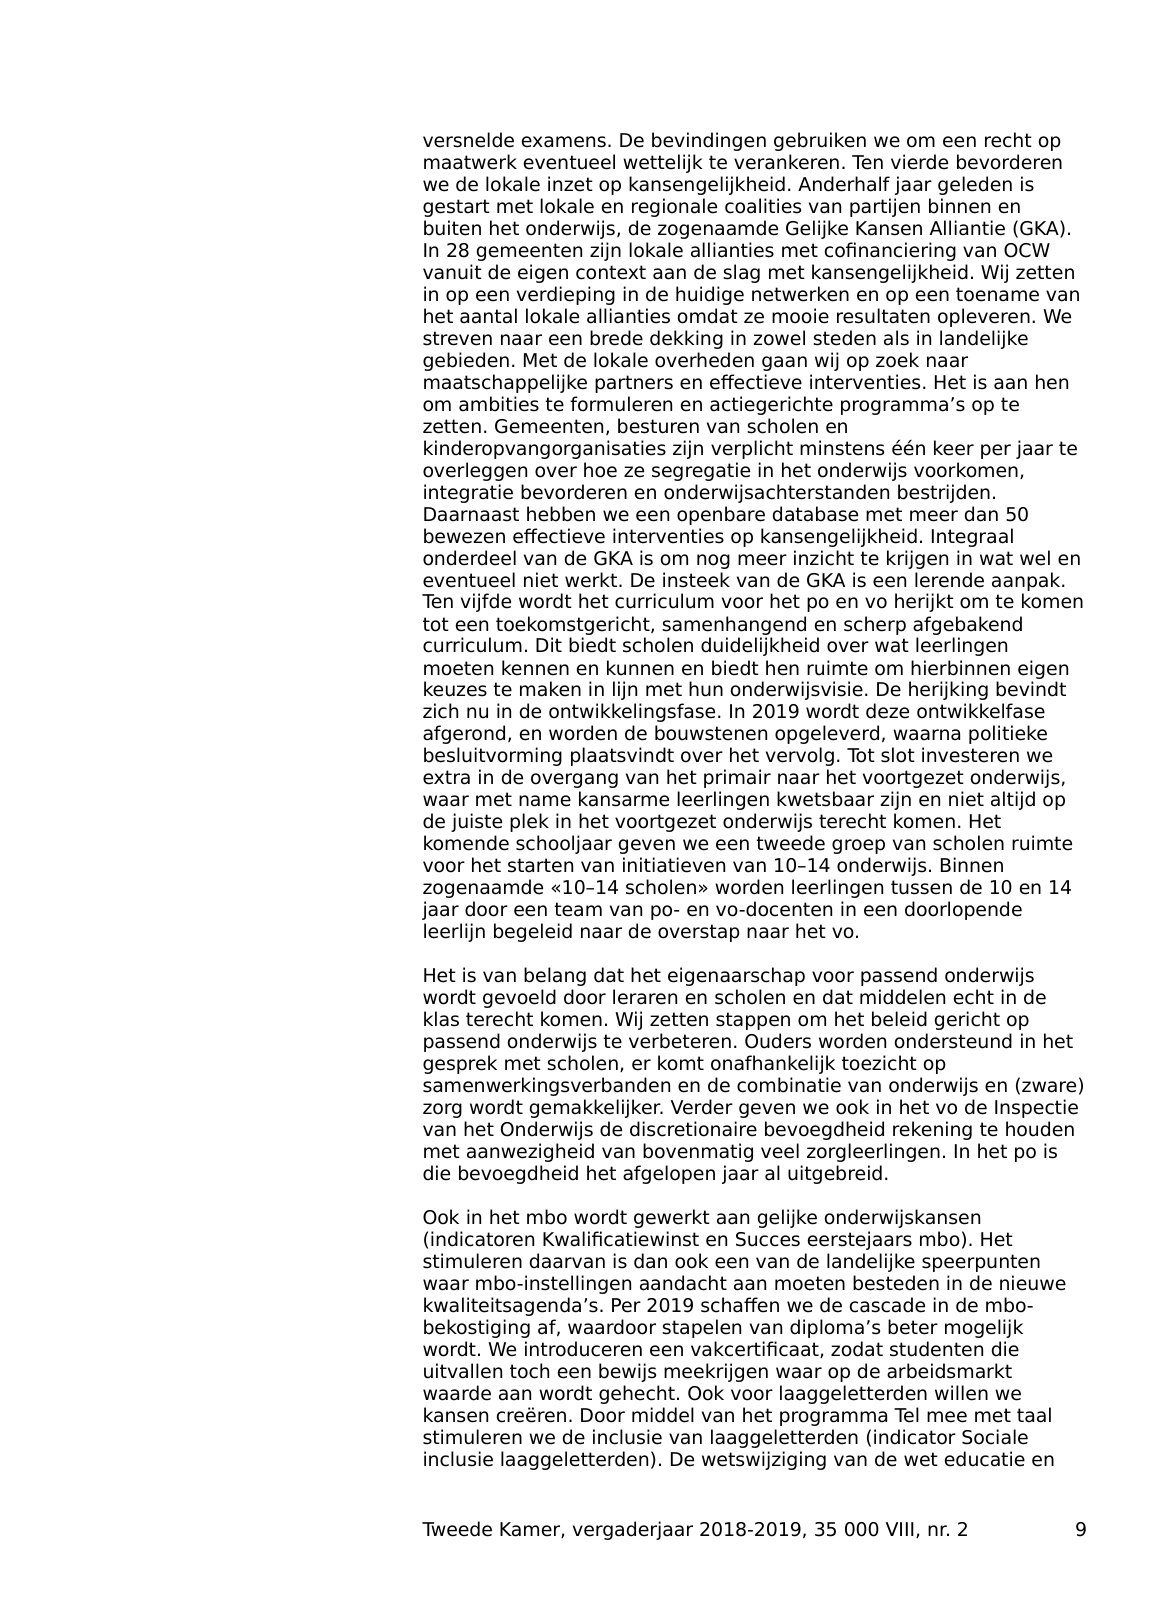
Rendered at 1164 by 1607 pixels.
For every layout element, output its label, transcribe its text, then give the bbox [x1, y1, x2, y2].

text versnelde examens. De bevindingen gebruiken we om een recht op maatwerk eventueel wettelijk te verankeren. Ten vierde bevorderen we de lokale inzet op kansengelijkheid. Anderhalf jaar geleden is gestart met lokale en regionale coalities van partijen binnen en buiten het onderwijs, de zogenaamde Gelijke Kansen Alliantie (GKA). In 28 gemeenten zijn lokale allianties met cofinanciering van OCW vanuit de eigen context aan de slag met kansengelijkheid. Wij zetten in op een verdieping in de huidige netwerken en op een toename van het aantal lokale allianties omdat ze mooie resultaten opleveren. We streven naar een brede dekking in zowel steden als in landelijke gebieden. Met de lokale overheden gaan wij op zoek naar maatschappelijke partners en effectieve interventies. Het is aan hen om ambities te formuleren en actiegerichte programma’s op te zetten. Gemeenten, besturen van scholen en kinderopvangorganisaties zijn verplicht minstens één keer per jaar te overleggen over hoe ze segregatie in het onderwijs voorkomen, integratie bevorderen en onderwijsachterstanden bestrijden. Daarnaast hebben we een openbare database met meer dan 50 bewezen effectieve interventies op kansengelijkheid. Integraal onderdeel van de GKA is om nog meer inzicht te krijgen in wat wel en eventueel niet werkt. De insteek van de GKA is een lerende aanpak. Ten vijfde wordt het curriculum voor het po en vo herijkt om te komen tot een toekomstgericht, samenhangend en scherp afgebakend curriculum. Dit biedt scholen duidelijkheid over wat leerlingen moeten kennen en kunnen en biedt hen ruimte om hierbinnen eigen keuzes te maken in lijn met hun onderwijsvisie. De herijking bevindt zich nu in de ontwikkelingsfase. In 2019 wordt deze ontwikkelfase afgerond, en worden de bouwstenen opgeleverd, waarna politieke besluitvorming plaatsvindt over het vervolg. Tot slot investeren we extra in de overgang van het primair naar het voortgezet onderwijs, waar met name kansarme leerlingen kwetsbaar zijn en niet altijd op de juiste plek in het voortgezet onderwijs terecht komen. Het komende schooljaar geven we een tweede groep van scholen ruimte voor het starten van initiatieven van 10–14 onderwijs. Binnen zogenaamde «10–14 scholen» worden leerlingen tussen de 10 en 14 jaar door een team van po- en vo-docenten in een doorlopende leerlijn begeleid naar de overstap naar het vo. [422, 130, 1087, 943]
text Het is van belang dat het eigenaarschap voor passend onderwijs wordt gevoeld door leraren en scholen en dat middelen echt in de klas terecht komen. Wij zetten stappen om het beleid gericht op passend onderwijs te verbeteren. Ouders worden ondersteund in het gesprek met scholen, er komt onafhankelijk toezicht op samenwerkingsverbanden en de combinatie van onderwijs en (zware) zorg wordt gemakkelijker. Verder geven we ook in het vo de Inspectie van het Onderwijs de discretionaire bevoegdheid rekening te houden met aanwezigheid van bovenmatig veel zorgleerlingen. In het po is die bevoegdheid het afgelopen jaar al uitgebreid. [422, 965, 1087, 1185]
text Ook in het mbo wordt gewerkt aan gelijke onderwijskansen (indicatoren Kwalificatiewinst en Succes eerstejaars mbo). Het stimuleren daarvan is dan ook een van de landelijke speerpunten waar mbo-instellingen aandacht aan moeten besteden in de nieuwe kwaliteitsagenda’s. Per 2019 schaffen we de cascade in de mbo-bekostiging af, waardoor stapelen van diploma’s beter mogelijk wordt. We introduceren een vakcertificaat, zodat studenten die uitvallen toch een bewijs meekrijgen waar op de arbeidsmarkt waarde aan wordt gehecht. Ook voor laaggeletterden willen we kansen creëren. Door middel van het programma Tel mee met taal stimuleren we de inclusie van laaggeletterden (indicator Sociale inclusie laaggeletterden). De wetswijziging van de wet educatie en [422, 1207, 1087, 1471]
